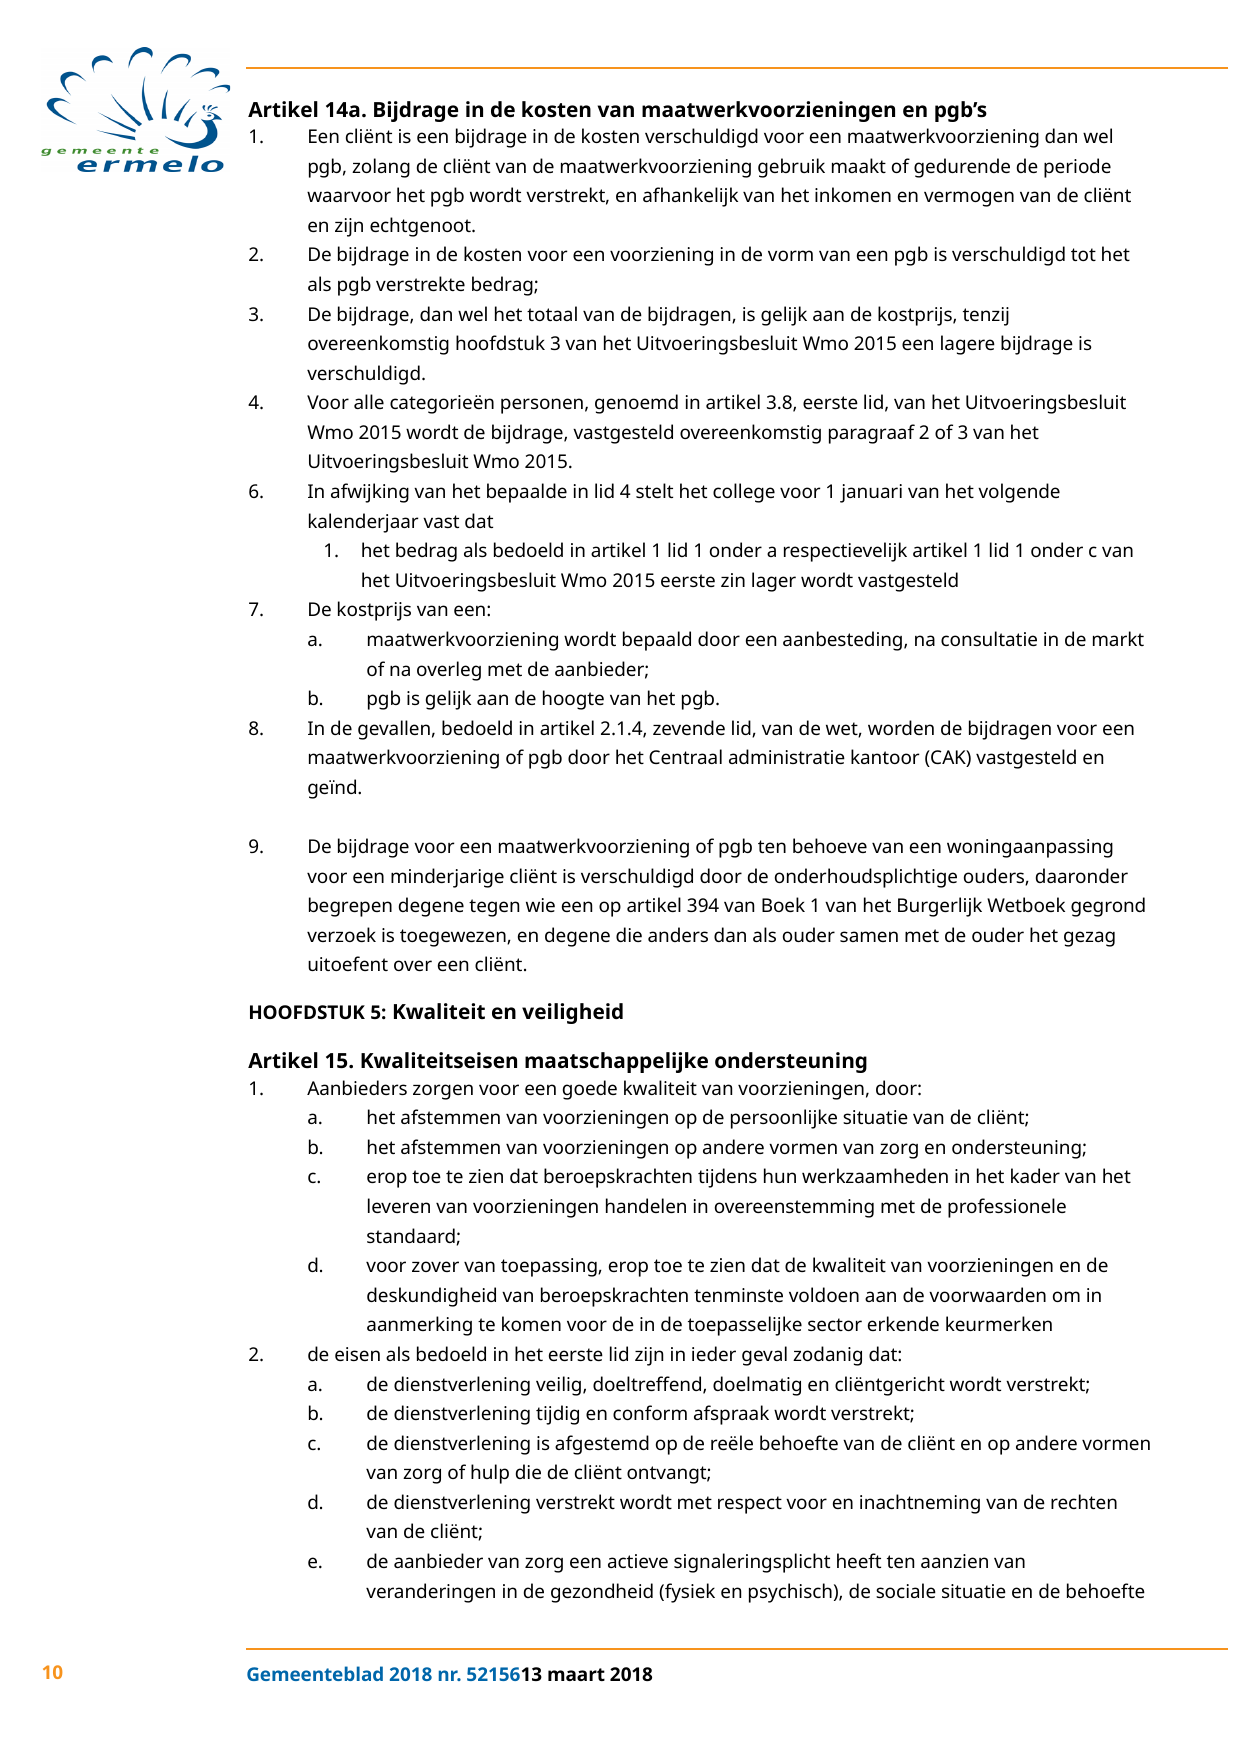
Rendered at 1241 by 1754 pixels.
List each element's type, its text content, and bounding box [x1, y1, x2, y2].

list pgb is gelijk aan de hoogte van het pgb. [307, 685, 1152, 711]
list Aanbieders zorgen voor een goede kwaliteit van voorzieningen, door: [248, 1075, 1152, 1101]
list de dienstverlening verstrekt wordt met respect voor en inachtneming van de rechten van de cliënt; [307, 1489, 1152, 1544]
list In afwijking van het bepaalde in lid 4 stelt het college voor 1 januari van het volgende kalenderjaar vast dat [248, 478, 1152, 533]
list het afstemmen van voorzieningen op de persoonlijke situatie van de cliënt; [307, 1104, 1152, 1130]
list de dienstverlening veilig, doeltreffend, doelmatig en cliëntgericht wordt verstrekt; [307, 1371, 1152, 1396]
list Voor alle categorieën personen, genoemd in artikel 3.8, eerste lid, van het Uitvoeringsbesluit Wmo 2015 wordt de bijdrage, vastgesteld overeenkomstig paragraaf 2 of 3 van het Uitvoeringsbesluit Wmo 2015. [248, 389, 1152, 474]
text HOOFDSTUK 5: Kwaliteit en veiligheid [248, 997, 1152, 1026]
list De bijdrage in de kosten voor een voorziening in de vorm van een pgb is verschuldigd tot het als pgb verstrekte bedrag; [248, 242, 1152, 297]
list de dienstverlening is afgestemd op de reële behoefte van de cliënt en op andere vormen van zorg of hulp die de cliënt ontvangt; [307, 1430, 1152, 1485]
list maatwerkvoorziening wordt bepaald door een aanbesteding, na consultatie in de markt of na overleg met de aanbieder; [307, 626, 1152, 681]
list In de gevallen, bedoeld in artikel 2.1.4, zevende lid, van de wet, worden de bijdragen voor een maatwerkvoorziening of pgb door het Centraal administratie kantoor (CAK) vastgesteld en geïnd. [248, 715, 1152, 800]
list Een cliënt is een bijdrage in de kosten verschuldigd voor een maatwerkvoorziening dan wel pgb, zolang de cliënt van de maatwerkvoorziening gebruik maakt of gedurende de periode waarvoor het pgb wordt verstrekt, en afhankelijk van het inkomen en vermogen van de cliënt en zijn echtgenoot. [248, 123, 1152, 238]
list het bedrag als bedoeld in artikel 1 lid 1 onder a respectievelijk artikel 1 lid 1 onder c van het Uitvoeringsbesluit Wmo 2015 eerste zin lager wordt vastgesteld [323, 537, 1152, 593]
list het afstemmen van voorzieningen op andere vormen van zorg en ondersteuning; [307, 1134, 1152, 1160]
list de eisen als bedoeld in het eerste lid zijn in ieder geval zodanig dat: [248, 1341, 1152, 1367]
picture [41, 47, 231, 172]
list erop toe te zien dat beroepskrachten tijdens hun werkzaamheden in het kader van het leveren van voorzieningen handelen in overeenstemming met de professionele standaard; [307, 1164, 1152, 1248]
list de dienstverlening tijdig en conform afspraak wordt verstrekt; [307, 1400, 1152, 1426]
text Artikel 14a. Bijdrage in de kosten van maatwerkvoorzieningen en pgb’s [248, 95, 1152, 123]
list De kostprijs van een: [248, 597, 1152, 622]
list De bijdrage, dan wel het totaal van de bijdragen, is gelijk aan de kostprijs, tenzij overeenkomstig hoofdstuk 3 van het Uitvoeringsbesluit Wmo 2015 een lagere bijdrage is verschuldigd. [248, 301, 1152, 386]
list voor zover van toepassing, erop toe te zien dat de kwaliteit van voorzieningen en de deskundigheid van beroepskrachten tenminste voldoen aan de voorwaarden om in aanmerking te komen voor de in de toepasselijke sector erkende keurmerken [307, 1252, 1152, 1337]
list de aanbieder van zorg een actieve signaleringsplicht heeft ten aanzien van veranderingen in de gezondheid (fysiek en psychisch), de sociale situatie en de behoefte [307, 1548, 1152, 1603]
text Artikel 15. Kwaliteitseisen maatschappelijke ondersteuning [248, 1046, 1152, 1075]
list De bijdrage voor een maatwerkvoorziening of pgb ten behoeve van een woningaanpassing voor een minderjarige cliënt is verschuldigd door de onderhoudsplichtige ouders, daaronder begrepen degene tegen wie een op artikel 394 van Boek 1 van het Burgerlijk Wetboek gegrond verzoek is toegewezen, en degene die anders dan als ouder samen met de ouder het gezag uitoefent over een cliënt. [248, 833, 1152, 977]
